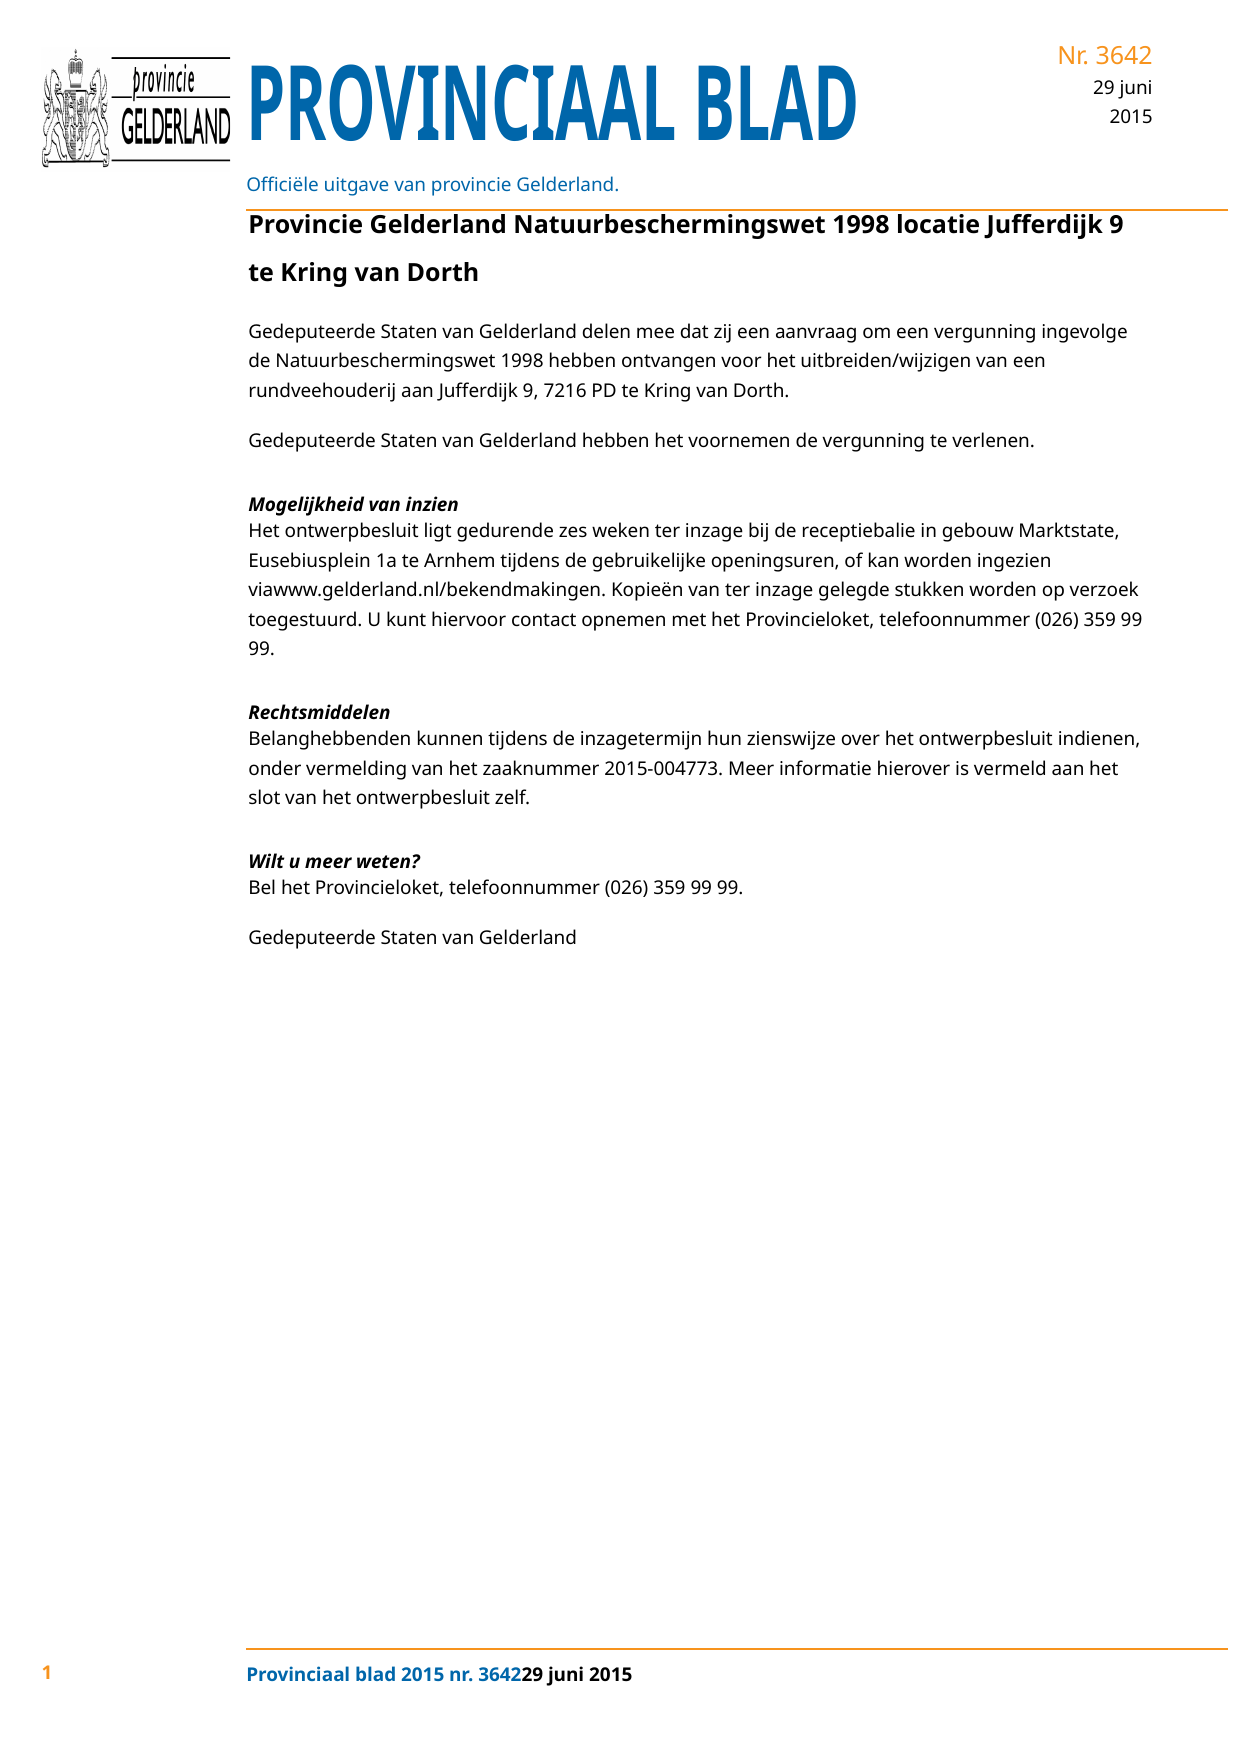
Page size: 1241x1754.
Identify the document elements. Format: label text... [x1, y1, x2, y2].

picture [41, 47, 231, 172]
text Gedeputeerde Staten van Gelderland [248, 924, 1152, 950]
text Het ontwerpbesluit ligt gedurende zes weken ter inzage bij de receptiebalie in gebouw Marktstate, Eusebiusplein 1a te Arnhem tijdens de gebruikelijke openingsuren, of kan worden ingezien viawww.gelderland.nl/bekendmakingen. Kopieën van ter inzage gelegde stukken worden op verzoek toegestuurd. U kunt hiervoor contact opnemen met het Provincieloket, telefoonnummer (026) 359 99 99. [248, 517, 1152, 661]
text Wilt u meer weten? [248, 848, 1152, 874]
text Rechtsmiddelen [248, 699, 1152, 725]
text Mogelijkheid van inzien [248, 491, 1152, 517]
text Belanghebbenden kunnen tijdens de inzagetermijn hun zienswijze over het ontwerpbesluit indienen, onder vermelding van het zaaknummer 2015-004773. Meer informatie hierover is vermeld aan het slot van het ontwerpbesluit zelf. [248, 725, 1152, 810]
text Gedeputeerde Staten van Gelderland hebben het voornemen de vergunning te verlenen. [248, 427, 1152, 453]
text Provincie Gelderland Natuurbeschermingswet 1998 locatie Jufferdijk 9 te Kring van Dorth [248, 211, 1152, 288]
text Gedeputeerde Staten van Gelderland delen mee dat zij een aanvraag om een vergunning ingevolge de Natuurbeschermingswet 1998 hebben ontvangen voor het uitbreiden/wijzigen van een rundveehouderij aan Jufferdijk 9, 7216 PD te Kring van Dorth. [248, 318, 1152, 403]
text Bel het Provincieloket, telefoonnummer (026) 359 99 99. [248, 874, 1152, 900]
